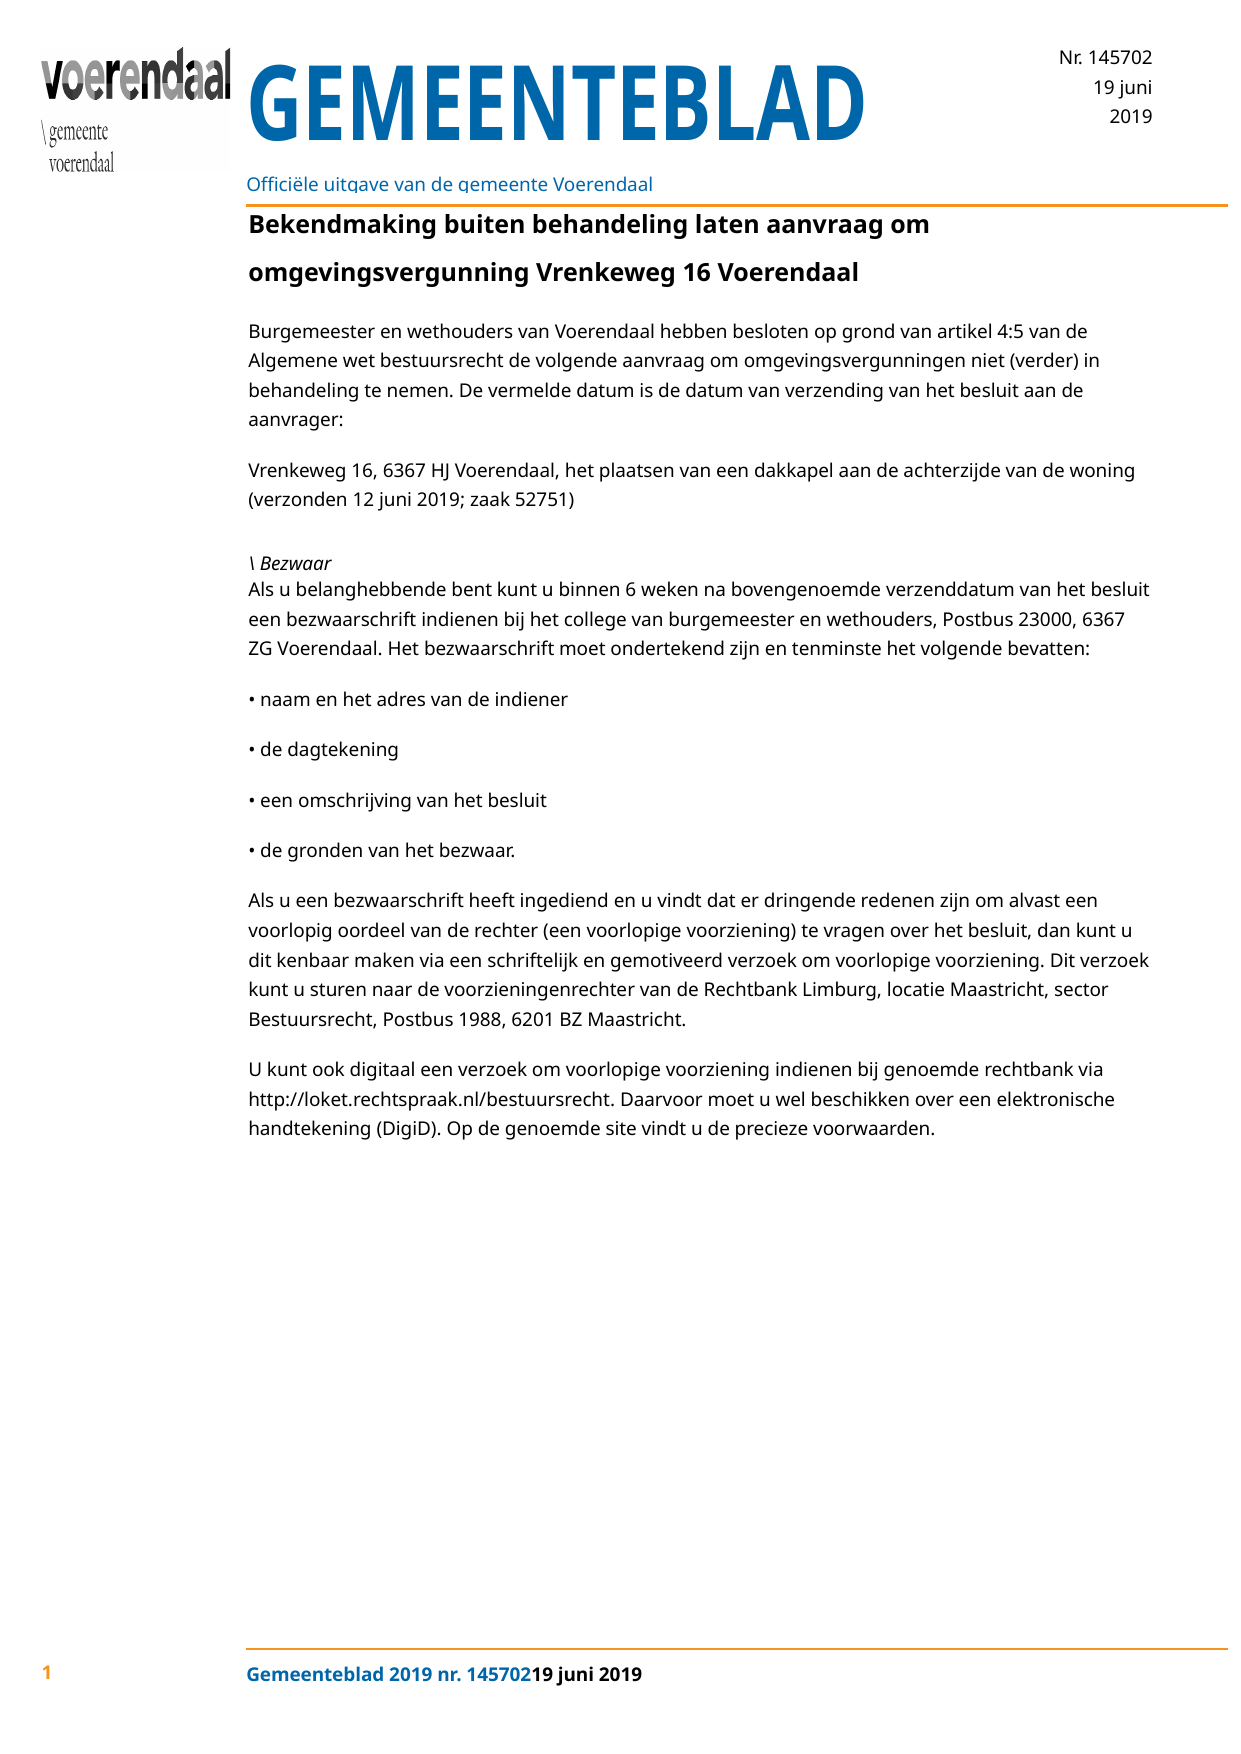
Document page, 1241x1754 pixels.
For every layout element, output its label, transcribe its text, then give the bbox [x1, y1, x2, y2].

text Bekendmaking buiten behandeling laten aanvraag om omgevingsvergunning Vrenkeweg 16 Voerendaal [248, 207, 1152, 288]
text • de dagtekening [248, 736, 1152, 762]
text • een omschrijving van het besluit [248, 787, 1152, 812]
picture [41, 47, 231, 172]
text Burgemeester en wethouders van Voerendaal hebben besloten op grond van artikel 4:5 van de Algemene wet bestuursrecht de volgende aanvraag om omgevingsvergunningen niet (verder) in behandeling te nemen. De vermelde datum is de datum van verzending van het besluit aan de aanvrager: [248, 318, 1152, 432]
text • de gronden van het bezwaar. [248, 837, 1152, 863]
text Als u een bezwaarschrift heeft ingediend en u vindt dat er dringende redenen zijn om alvast een voorlopig oordeel van de rechter (een voorlopige voorziening) te vragen over het besluit, dan kunt u dit kenbaar maken via een schriftelijk en gemotiveerd verzoek om voorlopige voorziening. Dit verzoek kunt u sturen naar de voorzieningenrechter van de Rechtbank Limburg, locatie Maastricht, sector Bestuursrecht, Postbus 1988, 6201 BZ Maastricht. [248, 888, 1152, 1032]
text • naam en het adres van de indiener [248, 686, 1152, 712]
text Vrenkeweg 16, 6367 HJ Voerendaal, het plaatsen van een dakkapel aan de achterzijde van de woning (verzonden 12 juni 2019; zaak 52751) [248, 457, 1152, 512]
text Als u belanghebbende bent kunt u binnen 6 weken na bovengenoemde verzenddatum van het besluit een bezwaarschrift indienen bij het college van burgemeester en wethouders, Postbus 23000, 6367 ZG Voerendaal. Het bezwaarschrift moet ondertekend zijn en tenminste het volgende bevatten: [248, 576, 1152, 661]
text \ Bezwaar [248, 551, 1152, 576]
text U kunt ook digitaal een verzoek om voorlopige voorziening indienen bij genoemde rechtbank via http://loket.rechtspraak.nl/bestuursrecht. Daarvoor moet u wel beschikken over een elektronische handtekening (DigiD). Op de genoemde site vindt u de precieze voorwaarden. [248, 1056, 1152, 1141]
